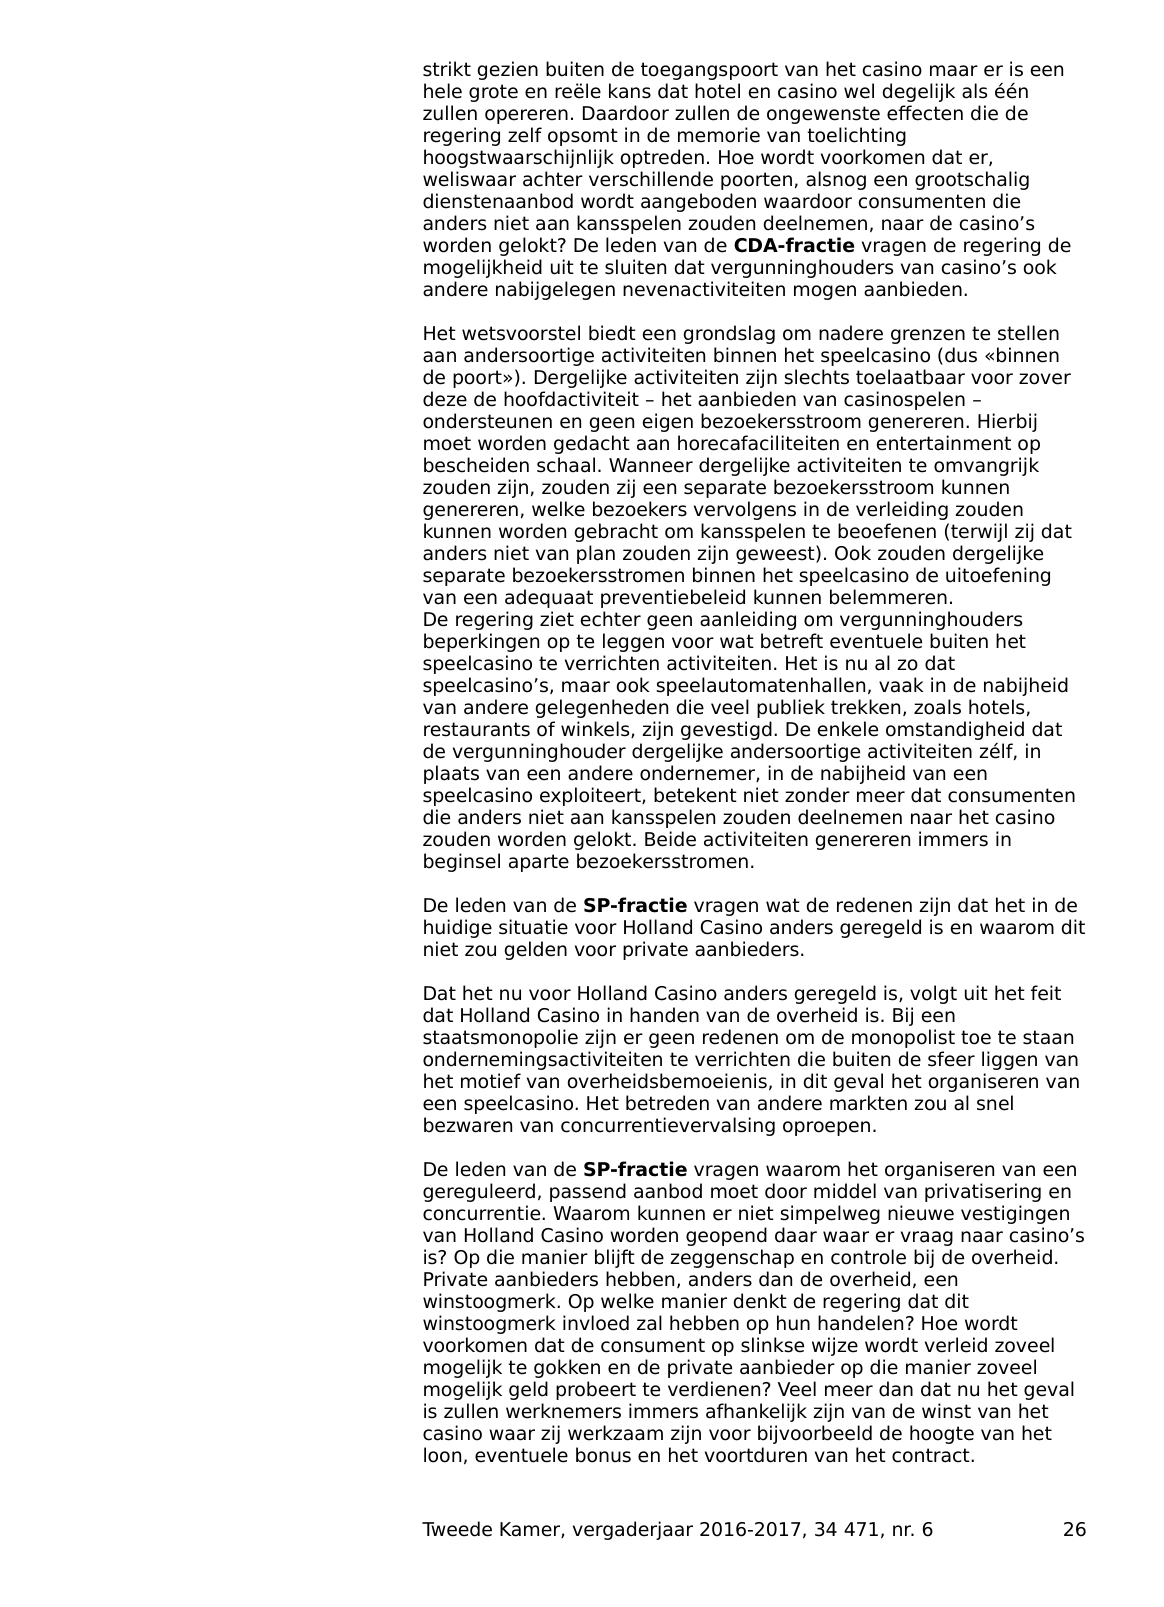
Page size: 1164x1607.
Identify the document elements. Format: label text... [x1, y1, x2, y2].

text De leden van de SP-fractie vragen waarom het organiseren van een gereguleerd, passend aanbod moet door middel van privatisering en concurrentie. Waarom kunnen er niet simpelweg nieuwe vestigingen van Holland Casino worden geopend daar waar er vraag naar casino’s is? Op die manier blijft de zeggenschap en controle bij de overheid. Private aanbieders hebben, anders dan de overheid, een winstoogmerk. Op welke manier denkt de regering dat dit winstoogmerk invloed zal hebben op hun handelen? Hoe wordt voorkomen dat de consument op slinkse wijze wordt verleid zoveel mogelijk te gokken en de private aanbieder op die manier zoveel mogelijk geld probeert te verdienen? Veel meer dan dat nu het geval is zullen werknemers immers afhankelijk zijn van de winst van het casino waar zij werkzaam zijn voor bijvoorbeeld de hoogte van het loon, eventuele bonus en het voortduren van het contract. [422, 1159, 1087, 1467]
text De leden van de SP-fractie vragen wat de redenen zijn dat het in de huidige situatie voor Holland Casino anders geregeld is en waarom dit niet zou gelden voor private aanbieders. [422, 895, 1087, 961]
text strikt gezien buiten de toegangspoort van het casino maar er is een hele grote en reële kans dat hotel en casino wel degelijk als één zullen opereren. Daardoor zullen de ongewenste effecten die de regering zelf opsomt in de memorie van toelichting hoogstwaarschijnlijk optreden. Hoe wordt voorkomen dat er, weliswaar achter verschillende poorten, alsnog een grootschalig dienstenaanbod wordt aangeboden waardoor consumenten die anders niet aan kansspelen zouden deelnemen, naar de casino’s worden gelokt? De leden van de CDA-fractie vragen de regering de mogelijkheid uit te sluiten dat vergunninghouders van casino’s ook andere nabijgelegen nevenactiviteiten mogen aanbieden. [422, 59, 1087, 301]
text De regering ziet echter geen aanleiding om vergunninghouders beperkingen op te leggen voor wat betreft eventuele buiten het speelcasino te verrichten activiteiten. Het is nu al zo dat speelcasino’s, maar ook speelautomatenhallen, vaak in de nabijheid van andere gelegenheden die veel publiek trekken, zoals hotels, restaurants of winkels, zijn gevestigd. De enkele omstandigheid dat de vergunninghouder dergelijke andersoortige activiteiten zélf, in plaats van een andere ondernemer, in de nabijheid van een speelcasino exploiteert, betekent niet zonder meer dat consumenten die anders niet aan kansspelen zouden deelnemen naar het casino zouden worden gelokt. Beide activiteiten genereren immers in beginsel aparte bezoekersstromen. [422, 609, 1087, 872]
text Het wetsvoorstel biedt een grondslag om nadere grenzen te stellen aan andersoortige activiteiten binnen het speelcasino (dus «binnen de poort»). Dergelijke activiteiten zijn slechts toelaatbaar voor zover deze de hoofdactiviteit – het aanbieden van casinospelen – ondersteunen en geen eigen bezoekersstroom genereren. Hierbij moet worden gedacht aan horecafaciliteiten en entertainment op bescheiden schaal. Wanneer dergelijke activiteiten te omvangrijk zouden zijn, zouden zij een separate bezoekersstroom kunnen genereren, welke bezoekers vervolgens in de verleiding zouden kunnen worden gebracht om kansspelen te beoefenen (terwijl zij dat anders niet van plan zouden zijn geweest). Ook zouden dergelijke separate bezoekersstromen binnen het speelcasino de uitoefening van een adequaat preventiebeleid kunnen belemmeren. [422, 323, 1087, 609]
text Dat het nu voor Holland Casino anders geregeld is, volgt uit het feit dat Holland Casino in handen van de overheid is. Bij een staatsmonopolie zijn er geen redenen om de monopolist toe te staan ondernemingsactiviteiten te verrichten die buiten de sfeer liggen van het motief van overheidsbemoeienis, in dit geval het organiseren van een speelcasino. Het betreden van andere markten zou al snel bezwaren van concurrentievervalsing oproepen. [422, 983, 1087, 1137]
